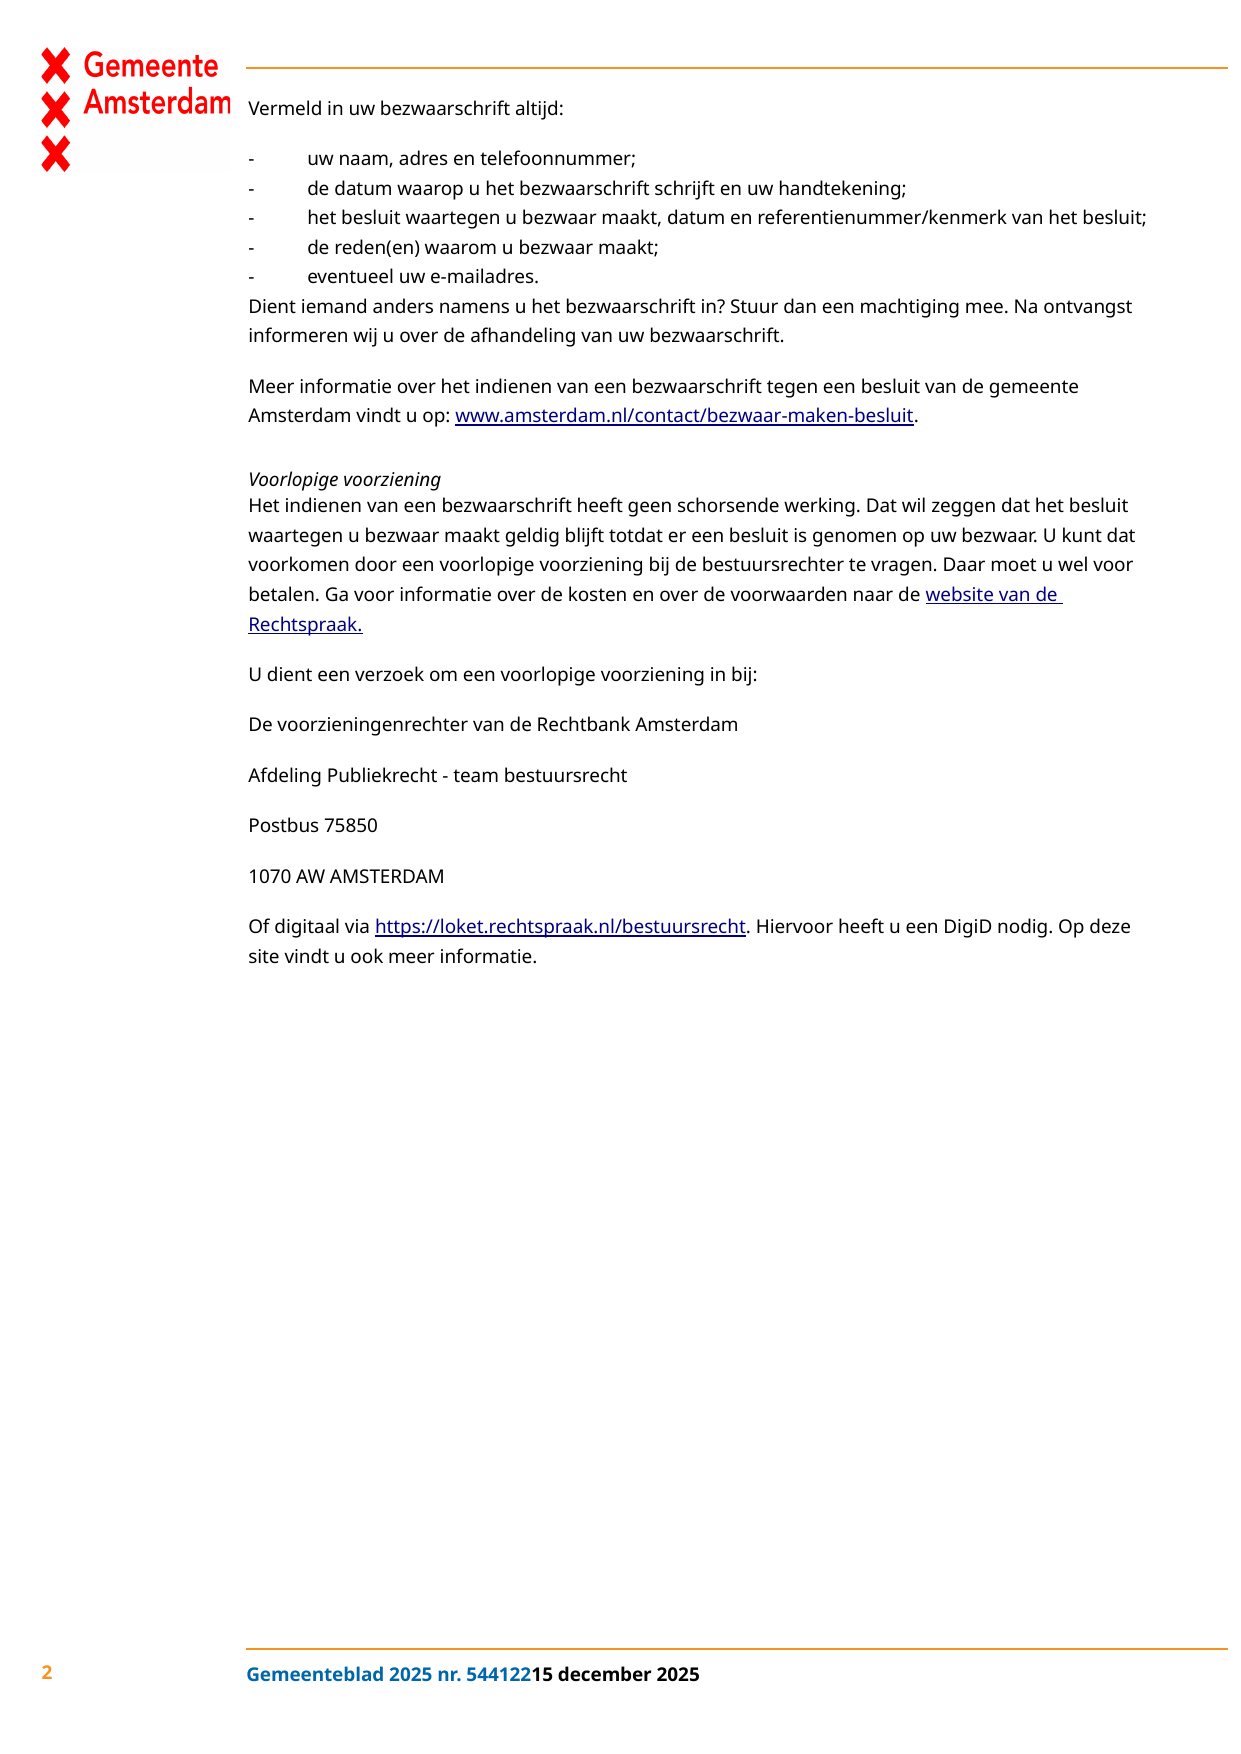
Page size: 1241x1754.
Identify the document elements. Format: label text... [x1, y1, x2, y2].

text Voorlopige voorziening [248, 467, 1152, 492]
list de datum waarop u het bezwaarschrift schrijft en uw handtekening; [248, 175, 1152, 201]
text Meer informatie over het indienen van een bezwaarschrift tegen een besluit van de gemeente Amsterdam vindt u op: www.amsterdam.nl/contact/bezwaar-maken-besluit. [248, 373, 1152, 428]
text De voorzieningenrechter van de Rechtbank Amsterdam [248, 712, 1152, 737]
text Postbus 75850 [248, 812, 1152, 838]
list uw naam, adres en telefoonnummer; [248, 145, 1152, 171]
text Het indienen van een bezwaarschrift heeft geen schorsende werking. Dat wil zeggen dat het besluit waartegen u bezwaar maakt geldig blijft totdat er een besluit is genomen op uw bezwaar. U kunt dat voorkomen door een voorlopige voorziening bij de bestuursrechter te vragen. Daar moet u wel voor betalen. Ga voor informatie over de kosten en over de voorwaarden naar de website van de Rechtspraak. [248, 492, 1152, 636]
text Of digitaal via https://loket.rechtspraak.nl/bestuursrecht. Hiervoor heeft u een DigiD nodig. Op deze site vindt u ook meer informatie. [248, 913, 1152, 968]
list het besluit waartegen u bezwaar maakt, datum en referentienummer/kenmerk van het besluit; [248, 204, 1152, 230]
picture [41, 47, 231, 172]
text Dient iemand anders namens u het bezwaarschrift in? Stuur dan een machtiging mee. Na ontvangst informeren wij u over de afhandeling van uw bezwaarschrift. [248, 293, 1152, 348]
list eventueel uw e-mailadres. [248, 263, 1152, 289]
list de reden(en) waarom u bezwaar maakt; [248, 234, 1152, 260]
text 1070 AW AMSTERDAM [248, 863, 1152, 888]
text Afdeling Publiekrecht - team bestuursrecht [248, 762, 1152, 788]
text Vermeld in uw bezwaarschrift altijd: [248, 95, 1152, 121]
text U dient een verzoek om een voorlopige voorziening in bij: [248, 661, 1152, 687]
